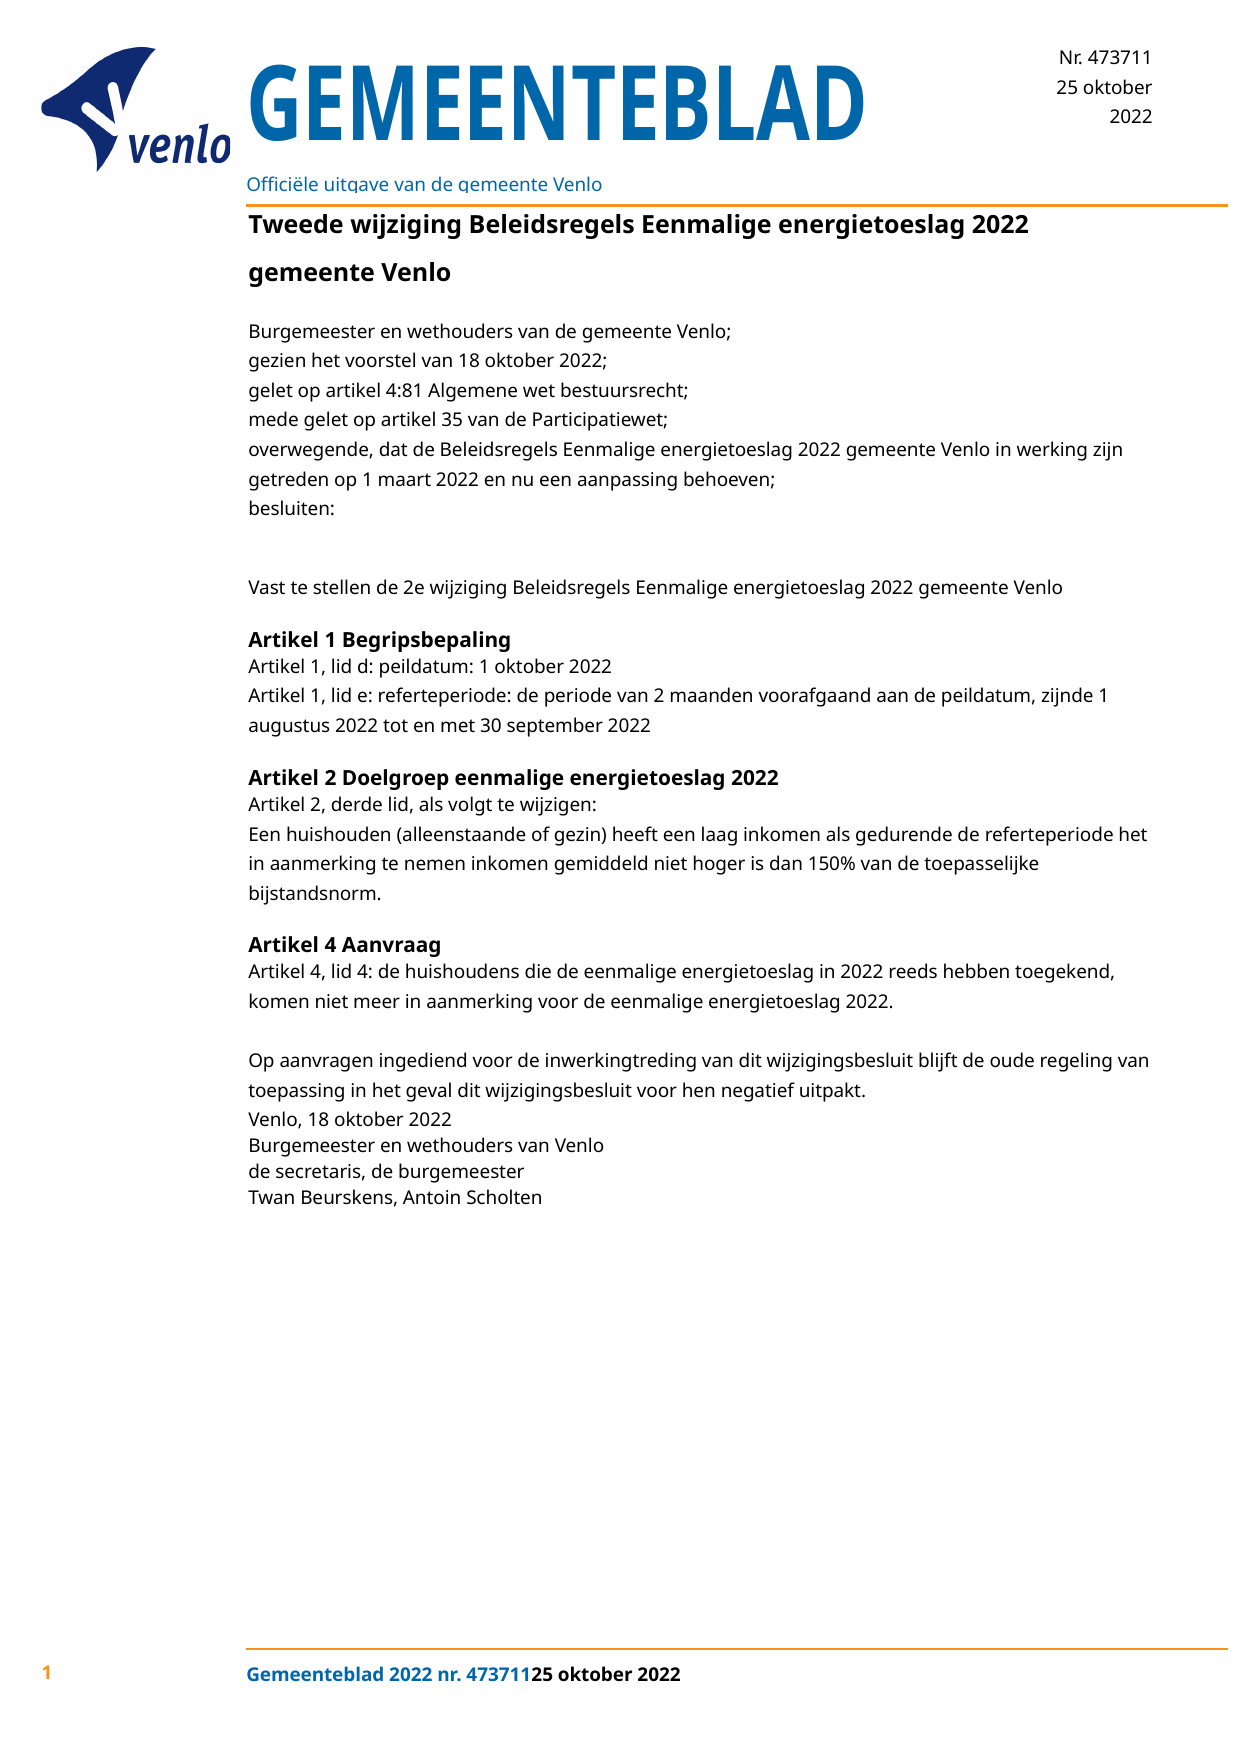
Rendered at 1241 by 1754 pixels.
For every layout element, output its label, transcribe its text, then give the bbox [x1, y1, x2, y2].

text Vast te stellen de 2e wijziging Beleidsregels Eenmalige energietoeslag 2022 gemeente Venlo [248, 574, 1152, 600]
text Artikel 1 Begripsbepaling [248, 625, 1152, 653]
text Artikel 1, lid d: peildatum: 1 oktober 2022 [248, 653, 1152, 679]
text Op aanvragen ingediend voor de inwerkingtreding van dit wijzigingsbesluit blijft de oude regeling van toepassing in het geval dit wijzigingsbesluit voor hen negatief uitpakt. [248, 1047, 1152, 1103]
picture [41, 47, 231, 172]
text Artikel 2 Doelgroep eenmalige energietoeslag 2022 [248, 763, 1152, 791]
text Burgemeester en wethouders van de gemeente Venlo; [248, 318, 1152, 344]
text Een huishouden (alleenstaande of gezin) heeft een laag inkomen als gedurende de referteperiode het in aanmerking te nemen inkomen gemiddeld niet hoger is dan 150% van de toepasselijke bijstandsnorm. [248, 821, 1152, 906]
text Burgemeester en wethouders van Venlo [248, 1132, 1152, 1158]
text Artikel 2, derde lid, als volgt te wijzigen: [248, 791, 1152, 817]
text Twan Beurskens, Antoin Scholten [248, 1184, 1152, 1209]
text Artikel 4, lid 4: de huishoudens die de eenmalige energietoeslag in 2022 reeds hebben toegekend, komen niet meer in aanmerking voor de eenmalige energietoeslag 2022. [248, 959, 1152, 1014]
text mede gelet op artikel 35 van de Participatiewet; [248, 407, 1152, 432]
text besluiten: [248, 495, 1152, 521]
text overwegende, dat de Beleidsregels Eenmalige energietoeslag 2022 gemeente Venlo in werking zijn getreden op 1 maart 2022 en nu een aanpassing behoeven; [248, 436, 1152, 492]
text Venlo, 18 oktober 2022 [248, 1107, 1152, 1132]
text Artikel 1, lid e: referteperiode: de periode van 2 maanden voorafgaand aan de peildatum, zijnde 1 augustus 2022 tot en met 30 september 2022 [248, 683, 1152, 738]
text de secretaris, de burgemeester [248, 1158, 1152, 1184]
text gezien het voorstel van 18 oktober 2022; [248, 347, 1152, 373]
text gelet op artikel 4:81 Algemene wet bestuursrecht; [248, 377, 1152, 403]
text Tweede wijziging Beleidsregels Eenmalige energietoeslag 2022 gemeente Venlo [248, 207, 1152, 288]
text Artikel 4 Aanvraag [248, 930, 1152, 959]
